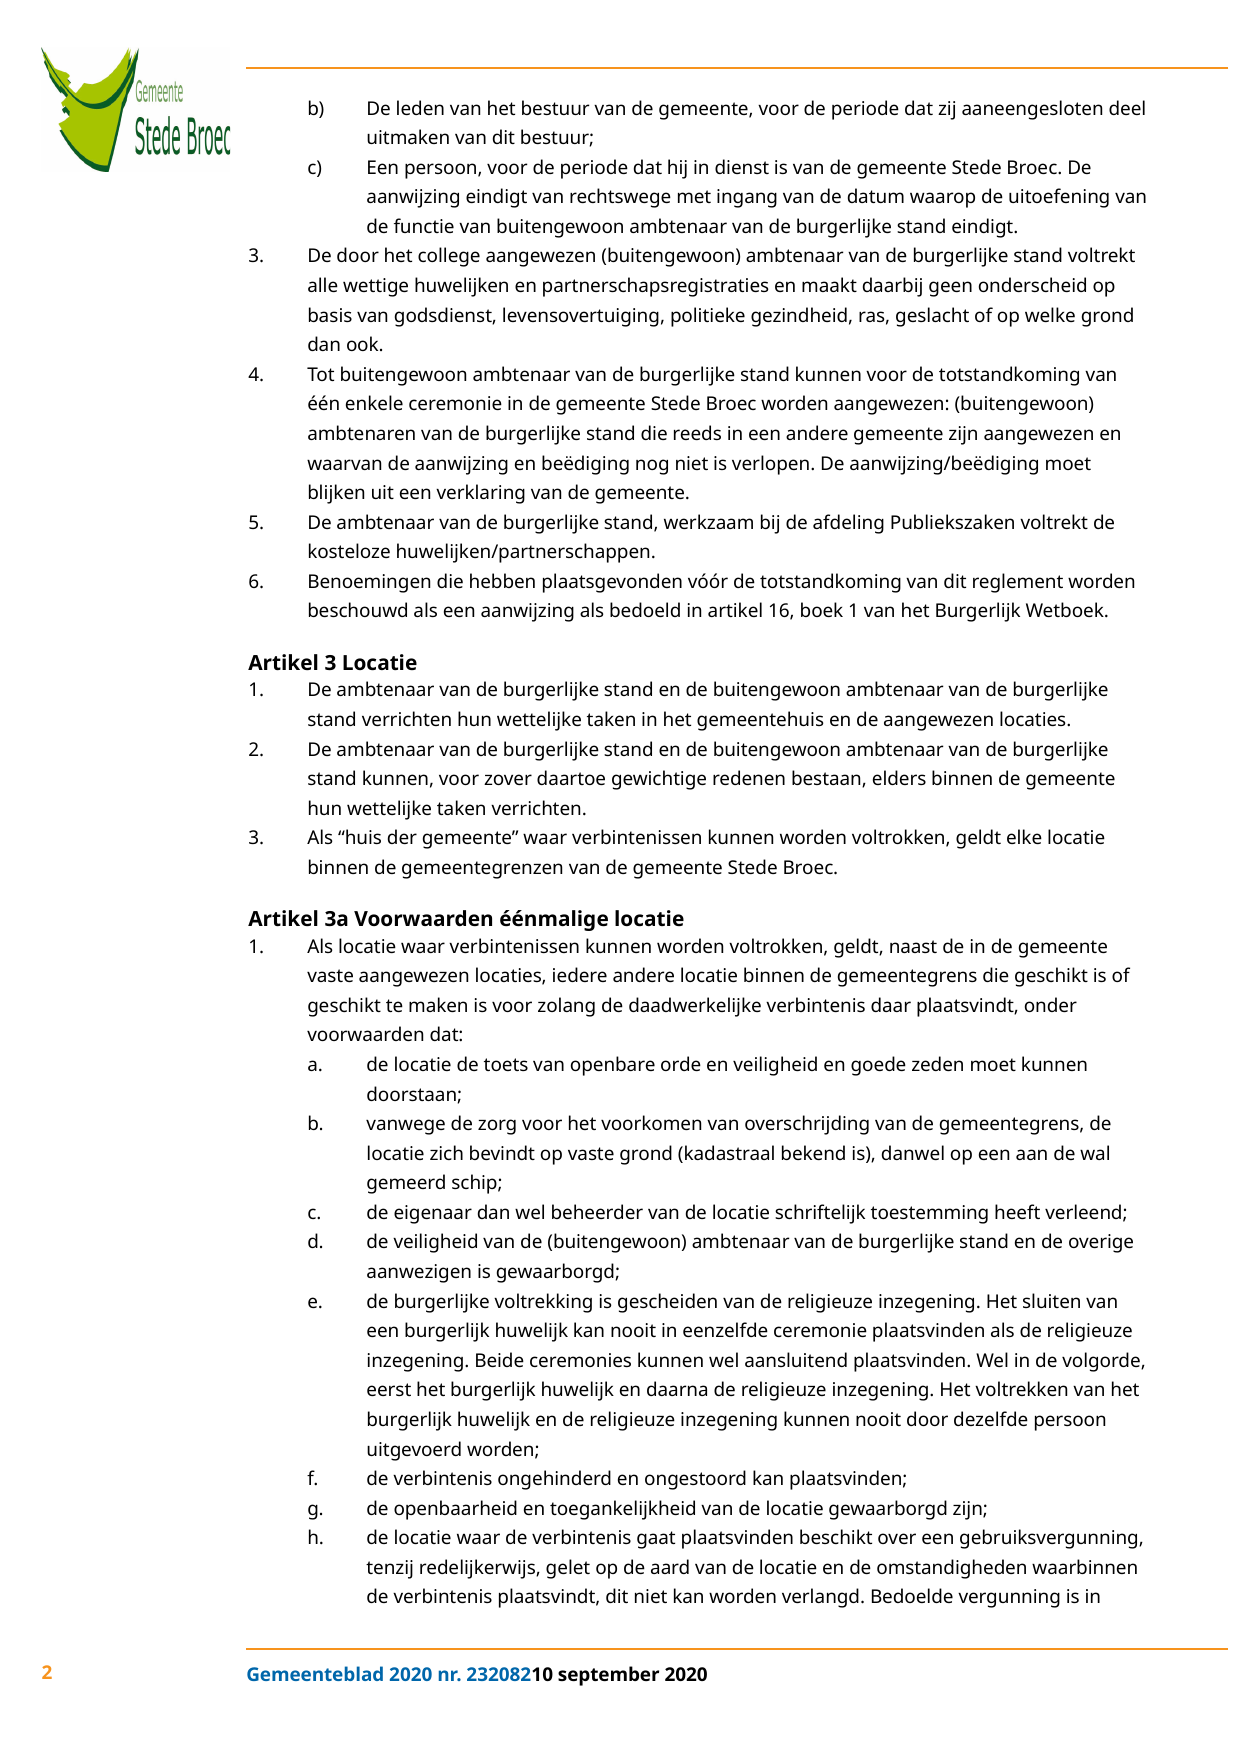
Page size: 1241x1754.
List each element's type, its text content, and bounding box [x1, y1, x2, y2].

list De leden van het bestuur van de gemeente, voor de periode dat zij aaneengesloten deel uitmaken van dit bestuur; [307, 95, 1152, 150]
list de locatie de toets van openbare orde en veiligheid en goede zeden moet kunnen doorstaan; [307, 1051, 1152, 1107]
list De ambtenaar van de burgerlijke stand en de buitengewoon ambtenaar van de burgerlijke stand kunnen, voor zover daartoe gewichtige redenen bestaan, elders binnen de gemeente hun wettelijke taken verrichten. [248, 736, 1152, 821]
list Tot buitengewoon ambtenaar van de burgerlijke stand kunnen voor de totstandkoming van één enkele ceremonie in de gemeente Stede Broec worden aangewezen: (buitengewoon) ambtenaren van de burgerlijke stand die reeds in een andere gemeente zijn aangewezen en waarvan de aanwijzing en beëdiging nog niet is verlopen. De aanwijzing/beëdiging moet blijken uit een verklaring van de gemeente. [248, 361, 1152, 505]
list Als “huis der gemeente” waar verbintenissen kunnen worden voltrokken, geldt elke locatie binnen de gemeentegrenzen van de gemeente Stede Broec. [248, 824, 1152, 880]
list de locatie waar de verbintenis gaat plaatsvinden beschikt over een gebruiksvergunning, tenzij redelijkerwijs, gelet op de aard van de locatie en de omstandigheden waarbinnen de verbintenis plaatsvindt, dit niet kan worden verlangd. Bedoelde vergunning is in [307, 1524, 1152, 1609]
list Benoemingen die hebben plaatsgevonden vóór de totstandkoming van dit reglement worden beschouwd als een aanwijzing als bedoeld in artikel 16, boek 1 van het Burgerlijk Wetboek. [248, 568, 1152, 623]
list de verbintenis ongehinderd en ongestoord kan plaatsvinden; [307, 1465, 1152, 1491]
picture [41, 47, 231, 172]
list de veiligheid van de (buitengewoon) ambtenaar van de burgerlijke stand en de overige aanwezigen is gewaarborgd; [307, 1229, 1152, 1284]
text Artikel 3a Voorwaarden éénmalige locatie [248, 904, 1152, 933]
text Artikel 3 Locatie [248, 648, 1152, 677]
list De ambtenaar van de burgerlijke stand en de buitengewoon ambtenaar van de burgerlijke stand verrichten hun wettelijke taken in het gemeentehuis en de aangewezen locaties. [248, 677, 1152, 732]
list de openbaarheid en toegankelijkheid van de locatie gewaarborgd zijn; [307, 1495, 1152, 1521]
list Een persoon, voor de periode dat hij in dienst is van de gemeente Stede Broec. De aanwijzing eindigt van rechtswege met ingang van de datum waarop de uitoefening van de functie van buitengewoon ambtenaar van de burgerlijke stand eindigt. [307, 154, 1152, 239]
list de burgerlijke voltrekking is gescheiden van de religieuze inzegening. Het sluiten van een burgerlijk huwelijk kan nooit in eenzelfde ceremonie plaatsvinden als de religieuze inzegening. Beide ceremonies kunnen wel aansluitend plaatsvinden. Wel in de volgorde, eerst het burgerlijk huwelijk en daarna de religieuze inzegening. Het voltrekken van het burgerlijk huwelijk en de religieuze inzegening kunnen nooit door dezelfde persoon uitgevoerd worden; [307, 1288, 1152, 1462]
list vanwege de zorg voor het voorkomen van overschrijding van de gemeentegrens, de locatie zich bevindt op vaste grond (kadastraal bekend is), danwel op een aan de wal gemeerd schip; [307, 1110, 1152, 1195]
list Als locatie waar verbintenissen kunnen worden voltrokken, geldt, naast de in de gemeente vaste aangewezen locaties, iedere andere locatie binnen de gemeentegrens die geschikt is of geschikt te maken is voor zolang de daadwerkelijke verbintenis daar plaatsvindt, onder voorwaarden dat: [248, 933, 1152, 1047]
list de eigenaar dan wel beheerder van de locatie schriftelijk toestemming heeft verleend; [307, 1199, 1152, 1225]
list De door het college aangewezen (buitengewoon) ambtenaar van de burgerlijke stand voltrekt alle wettige huwelijken en partnerschapsregistraties en maakt daarbij geen onderscheid op basis van godsdienst, levensovertuiging, politieke gezindheid, ras, geslacht of op welke grond dan ook. [248, 243, 1152, 357]
list De ambtenaar van de burgerlijke stand, werkzaam bij de afdeling Publiekszaken voltrekt de kosteloze huwelijken/partnerschappen. [248, 509, 1152, 564]
